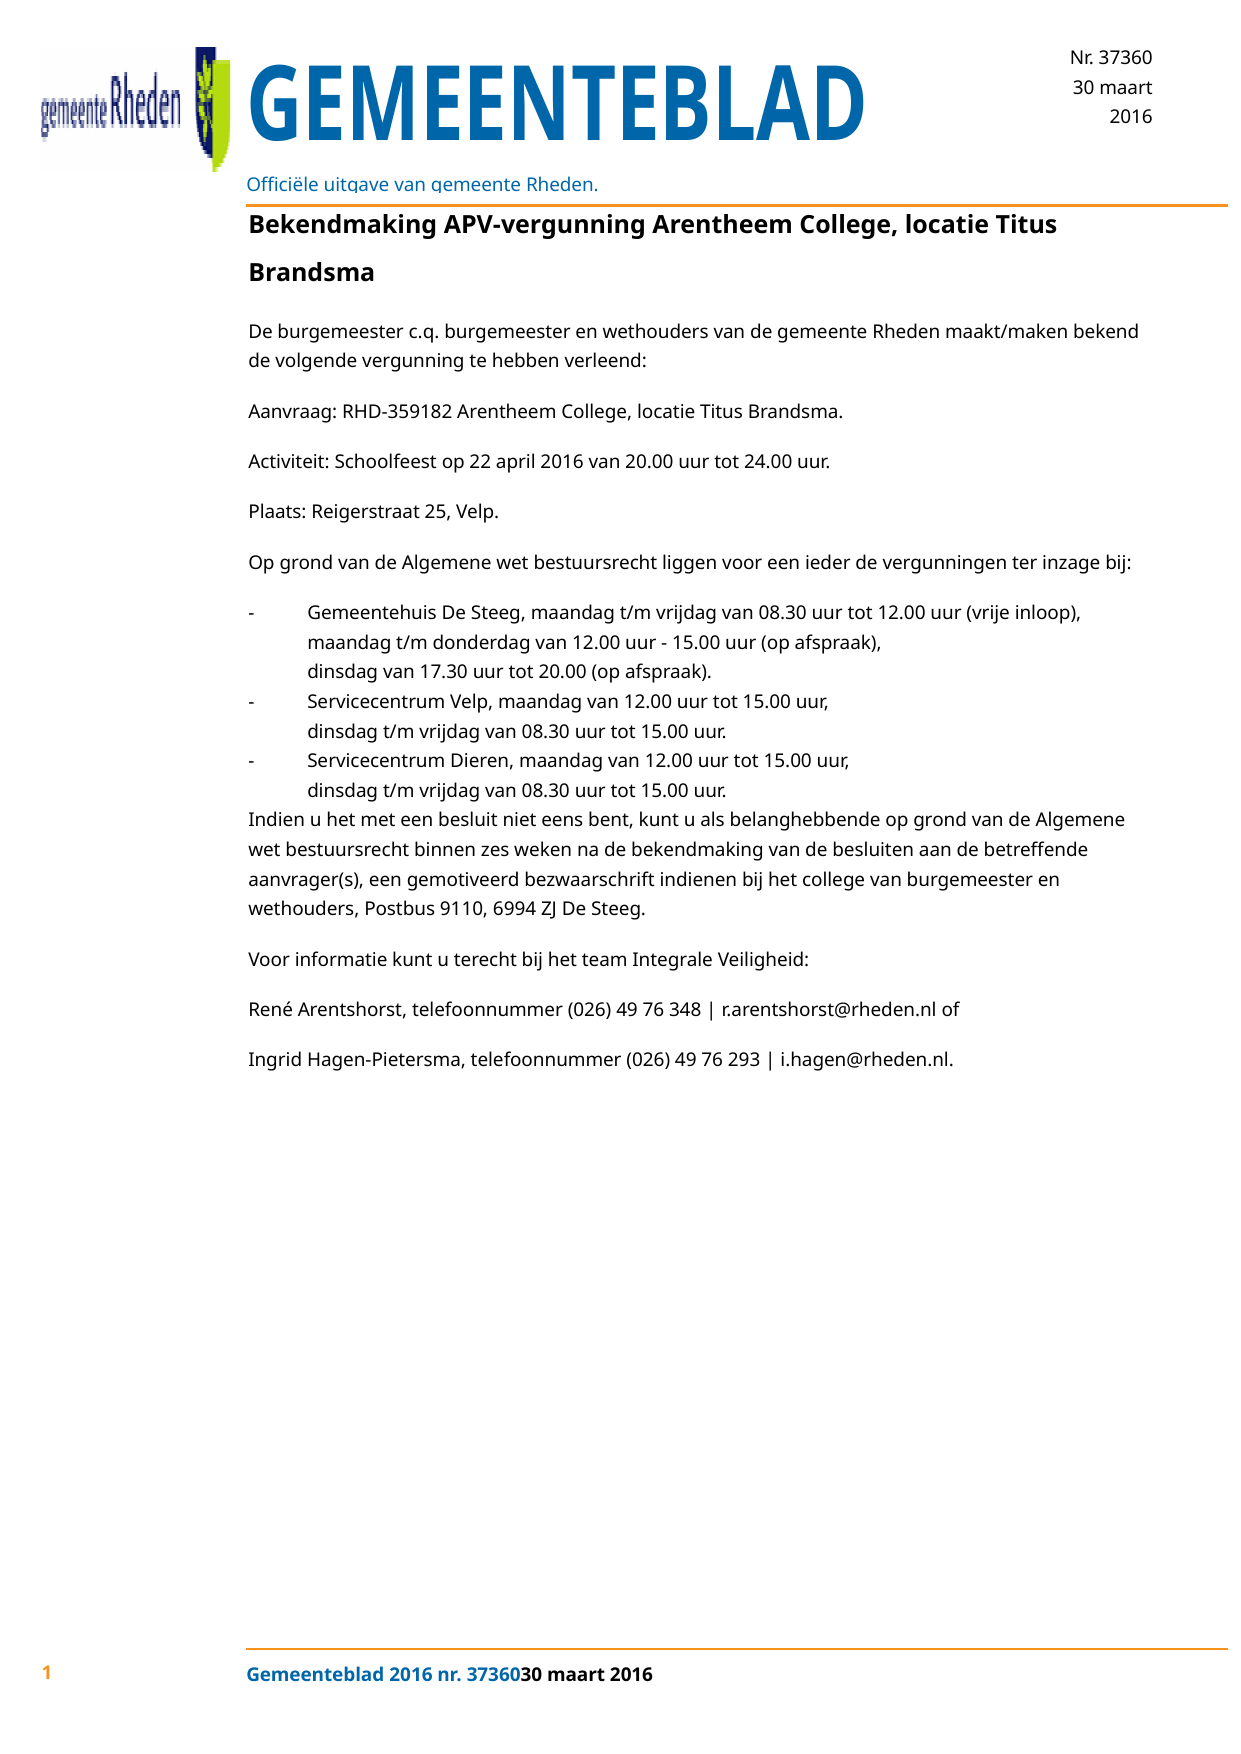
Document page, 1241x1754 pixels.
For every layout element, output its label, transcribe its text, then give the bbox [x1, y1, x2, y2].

text Bekendmaking APV-vergunning Arentheem College, locatie Titus Brandsma [248, 207, 1152, 288]
text René Arentshorst, telefoonnummer (026) 49 76 348 | r.arentshorst@rheden.nl of [248, 996, 1152, 1022]
list dinsdag van 17.30 uur tot 20.00 (op afspraak). [248, 659, 1152, 684]
text Plaats: Reigerstraat 25, Velp. [248, 499, 1152, 524]
list Servicecentrum Velp, maandag van 12.00 uur tot 15.00 uur, [248, 688, 1152, 714]
text Activiteit: Schoolfeest op 22 april 2016 van 20.00 uur tot 24.00 uur. [248, 448, 1152, 474]
text De burgemeester c.q. burgemeester en wethouders van de gemeente Rheden maakt/maken bekend de volgende vergunning te hebben verleend: [248, 318, 1152, 373]
list dinsdag t/m vrijdag van 08.30 uur tot 15.00 uur. [248, 777, 1152, 803]
list dinsdag t/m vrijdag van 08.30 uur tot 15.00 uur. [248, 718, 1152, 744]
text Voor informatie kunt u terecht bij het team Integrale Veiligheid: [248, 946, 1152, 972]
text Op grond van de Algemene wet bestuursrecht liggen voor een ieder de vergunningen ter inzage bij: [248, 549, 1152, 575]
text Ingrid Hagen-Pietersma, telefoonnummer (026) 49 76 293 | i.hagen@rheden.nl. [248, 1047, 1152, 1072]
list Servicecentrum Dieren, maandag van 12.00 uur tot 15.00 uur, [248, 747, 1152, 773]
list maandag t/m donderdag van 12.00 uur - 15.00 uur (op afspraak), [248, 629, 1152, 655]
text Aanvraag: RHD-359182 Arentheem College, locatie Titus Brandsma. [248, 398, 1152, 424]
list Gemeentehuis De Steeg, maandag t/m vrijdag van 08.30 uur tot 12.00 uur (vrije inloop), [248, 599, 1152, 625]
picture [41, 47, 231, 172]
text Indien u het met een besluit niet eens bent, kunt u als belanghebbende op grond van de Algemene wet bestuursrecht binnen zes weken na de bekendmaking van de besluiten aan de betreffende aanvrager(s), een gemotiveerd bezwaarschrift indienen bij het college van burgemeester en wethouders, Postbus 9110, 6994 ZJ De Steeg. [248, 807, 1152, 921]
